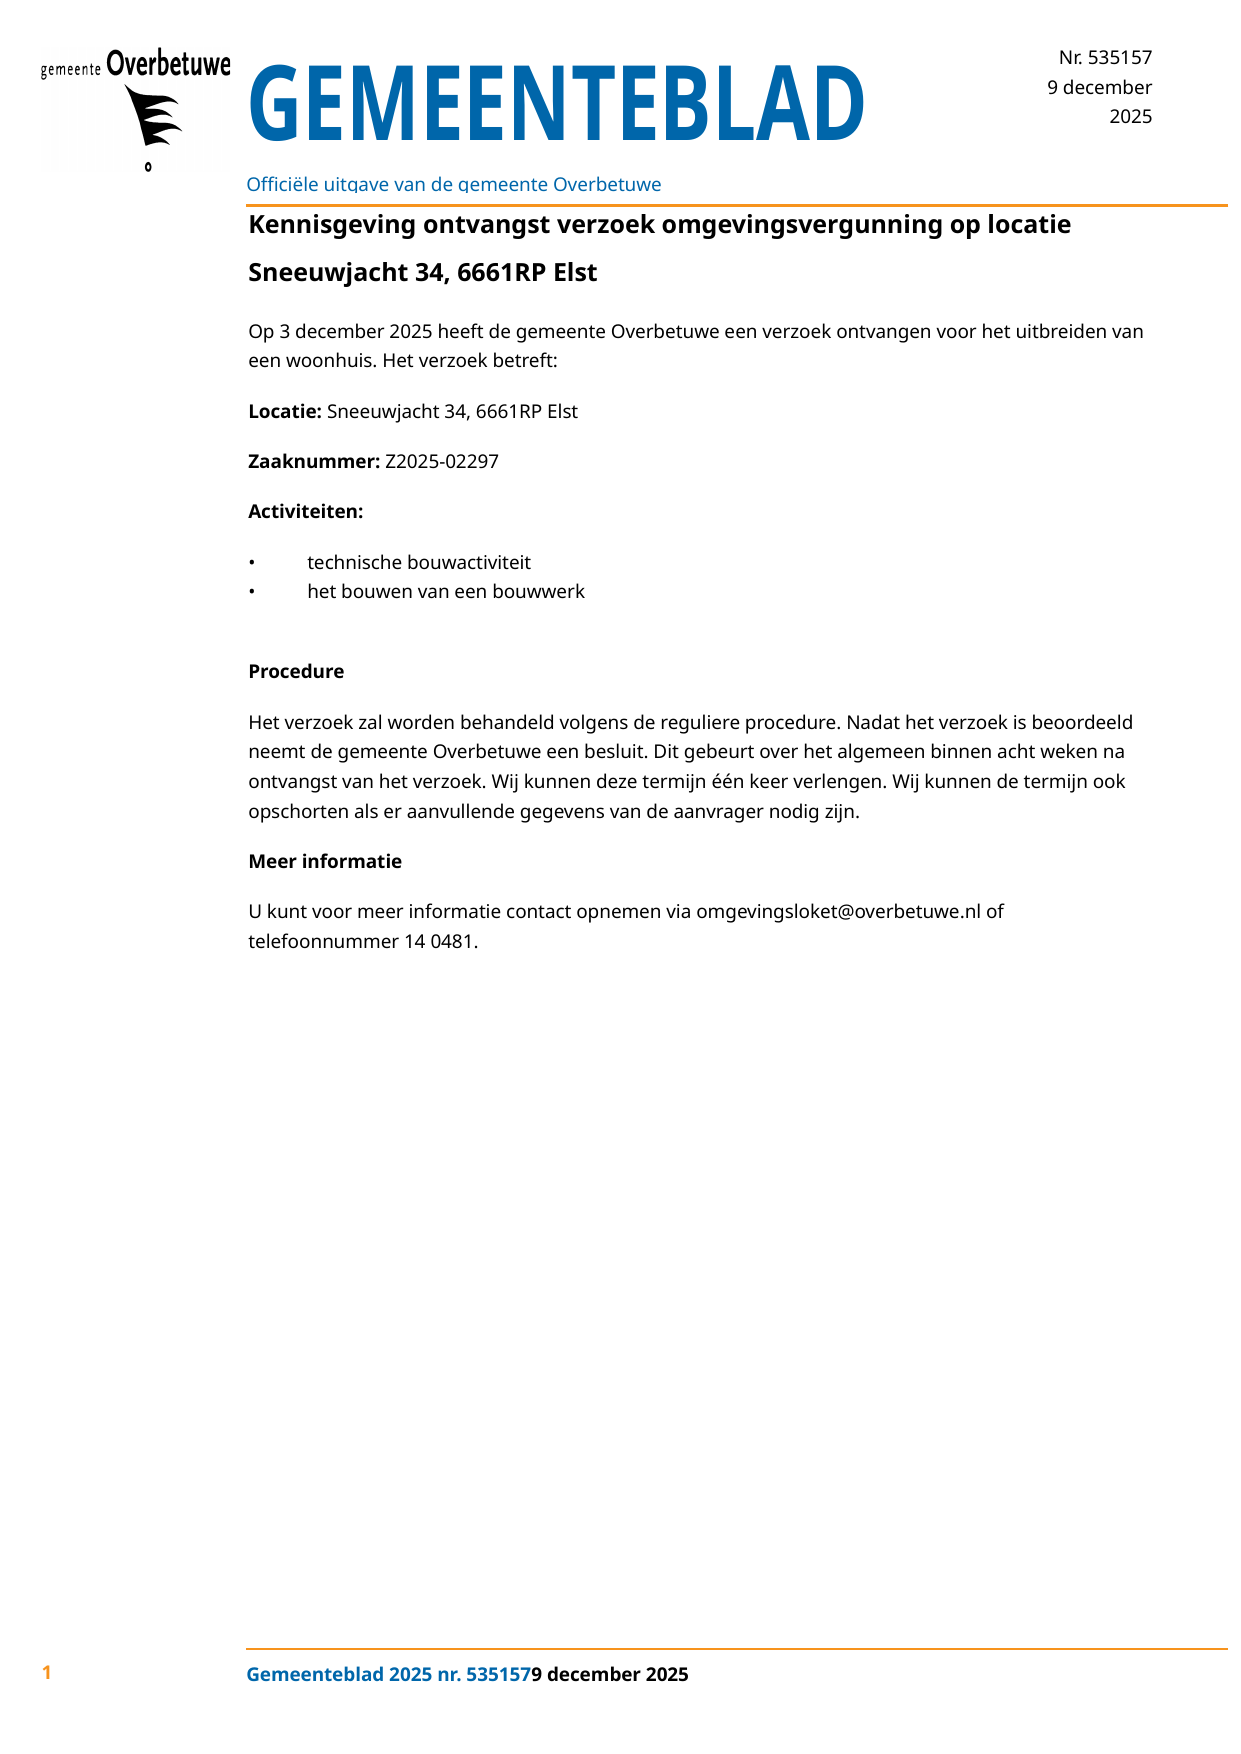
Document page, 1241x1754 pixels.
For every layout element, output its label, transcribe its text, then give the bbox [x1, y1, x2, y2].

text Meer informatie [248, 848, 1152, 874]
text Kennisgeving ontvangst verzoek omgevingsvergunning op locatie Sneeuwjacht 34, 6661RP Elst [248, 207, 1152, 288]
list het bouwen van een bouwwerk [248, 579, 1152, 604]
text Het verzoek zal worden behandeld volgens de reguliere procedure. Nadat het verzoek is beoordeeld neemt de gemeente Overbetuwe een besluit. Dit gebeurt over het algemeen binnen acht weken na ontvangst van het verzoek. Wij kunnen deze termijn één keer verlengen. Wij kunnen de termijn ook opschorten als er aanvullende gegevens van de aanvrager nodig zijn. [248, 709, 1152, 824]
text Activiteiten: [248, 499, 1152, 524]
text Procedure [248, 659, 1152, 684]
text U kunt voor meer informatie contact opnemen via omgevingsloket@overbetuwe.nl of telefoonnummer 14 0481. [248, 899, 1152, 954]
text Op 3 december 2025 heeft de gemeente Overbetuwe een verzoek ontvangen voor het uitbreiden van een woonhuis. Het verzoek betreft: [248, 318, 1152, 373]
text Zaaknummer: Z2025-02297 [248, 448, 1152, 474]
text Locatie: Sneeuwjacht 34, 6661RP Elst [248, 398, 1152, 424]
picture [41, 47, 231, 172]
list technische bouwactiviteit [248, 549, 1152, 575]
